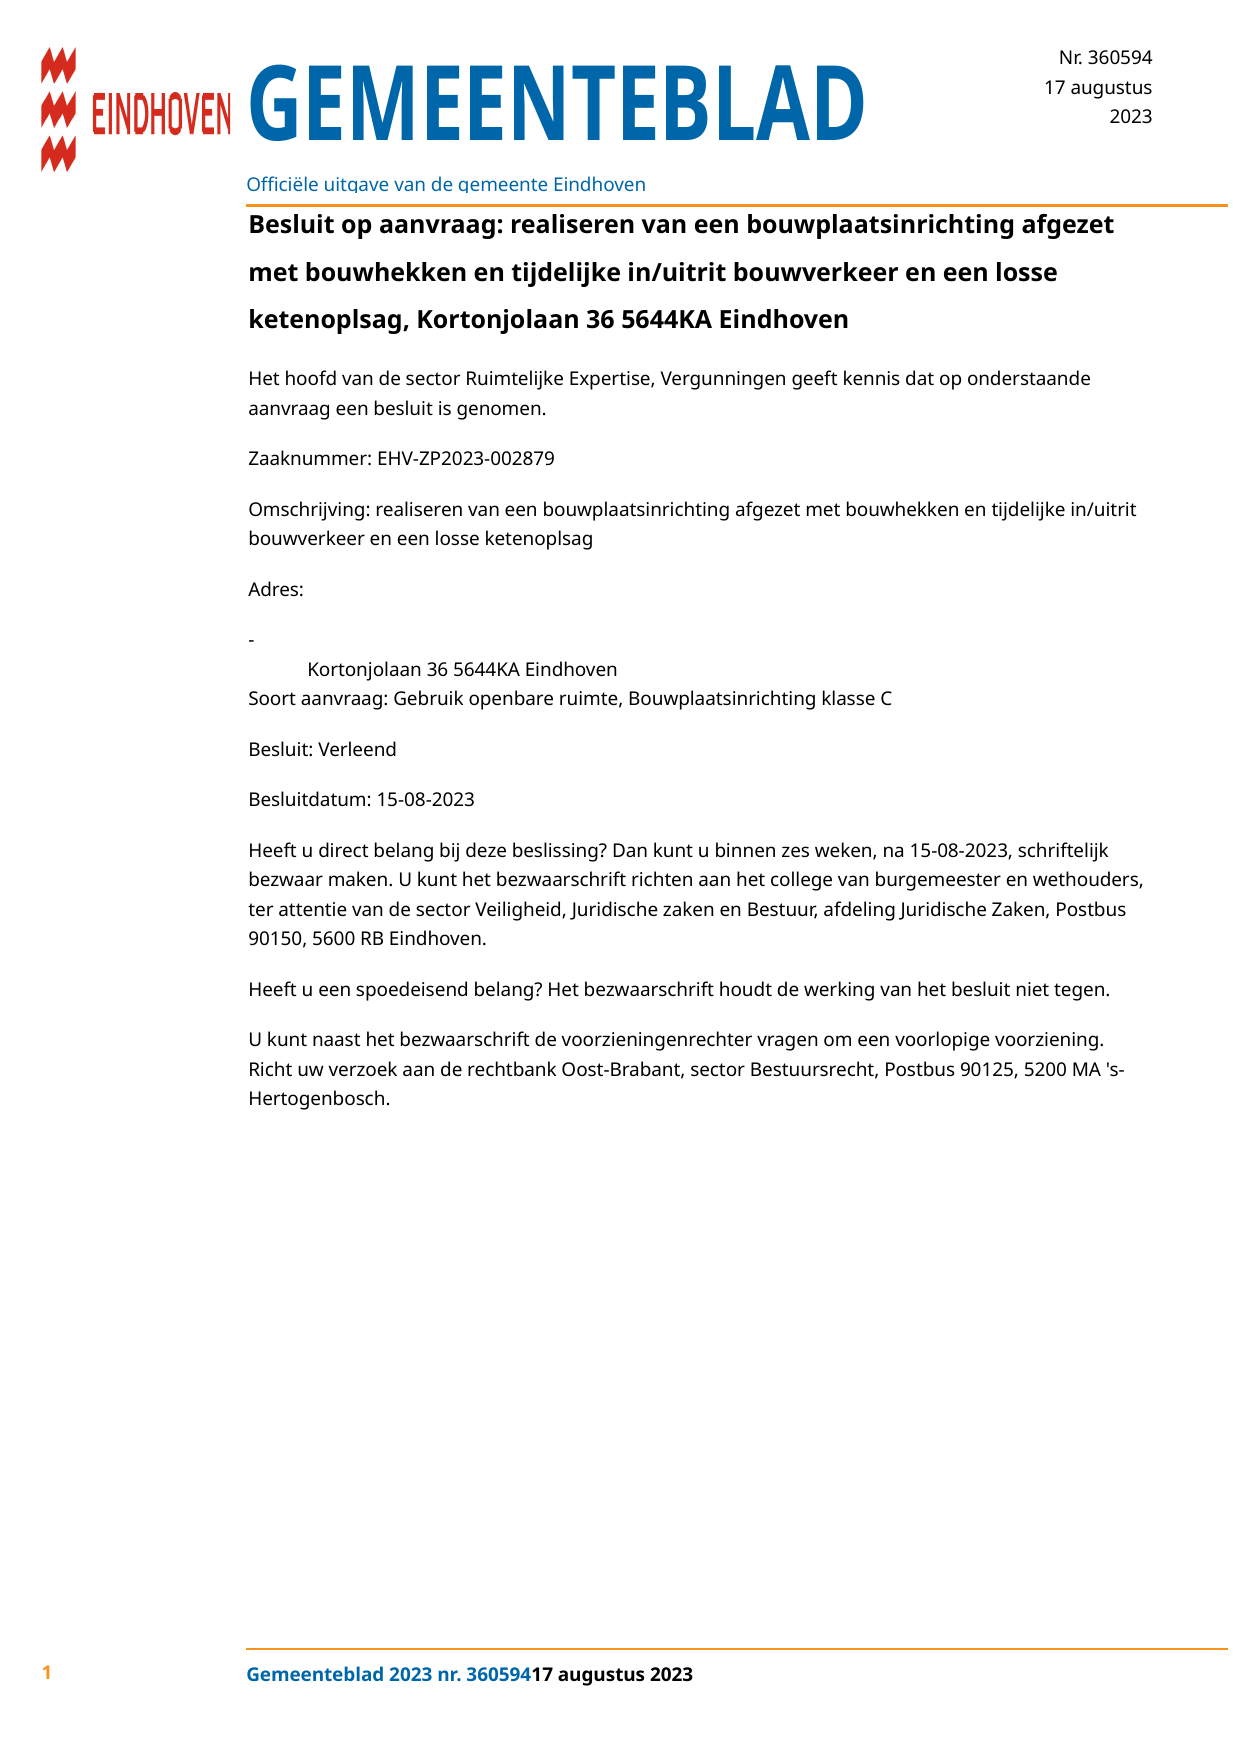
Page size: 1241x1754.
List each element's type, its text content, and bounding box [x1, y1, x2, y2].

list Kortonjolaan 36 5644KA Eindhoven [248, 656, 1152, 682]
text Besluit: Verleend [248, 736, 1152, 762]
text Zaaknummer: EHV-ZP2023-002879 [248, 446, 1152, 471]
text Besluitdatum: 15-08-2023 [248, 786, 1152, 812]
text Heeft u direct belang bij deze beslissing? Dan kunt u binnen zes weken, na 15-08-2023, schriftelijk bezwaar maken. U kunt het bezwaarschrift richten aan het college van burgemeester en wethouders, ter attentie van de sector Veiligheid, Juridische zaken en Bestuur, afdeling Juridische Zaken, Postbus 90150, 5600 RB Eindhoven. [248, 837, 1152, 951]
text Heeft u een spoedeisend belang? Het bezwaarschrift houdt de werking van het besluit niet tegen. [248, 976, 1152, 1002]
text Het hoofd van de sector Ruimtelijke Expertise, Vergunningen geeft kennis dat op onderstaande aanvraag een besluit is genomen. [248, 366, 1152, 421]
picture [41, 47, 231, 172]
text Besluit op aanvraag: realiseren van een bouwplaatsinrichting afgezet met bouwhekken en tijdelijke in/uitrit bouwverkeer en een losse ketenoplsag, Kortonjolaan 36 5644KA Eindhoven [248, 207, 1152, 336]
text Soort aanvraag: Gebruik openbare ruimte, Bouwplaatsinrichting klasse C [248, 686, 1152, 711]
text Omschrijving: realiseren van een bouwplaatsinrichting afgezet met bouwhekken en tijdelijke in/uitrit bouwverkeer en een losse ketenoplsag [248, 496, 1152, 551]
text U kunt naast het bezwaarschrift de voorzieningenrechter vragen om een voorlopige voorziening. Richt uw verzoek aan de rechtbank Oost-Brabant, sector Bestuursrecht, Postbus 90125, 5200 MA 's-Hertogenbosch. [248, 1026, 1152, 1111]
text Adres: [248, 576, 1152, 602]
